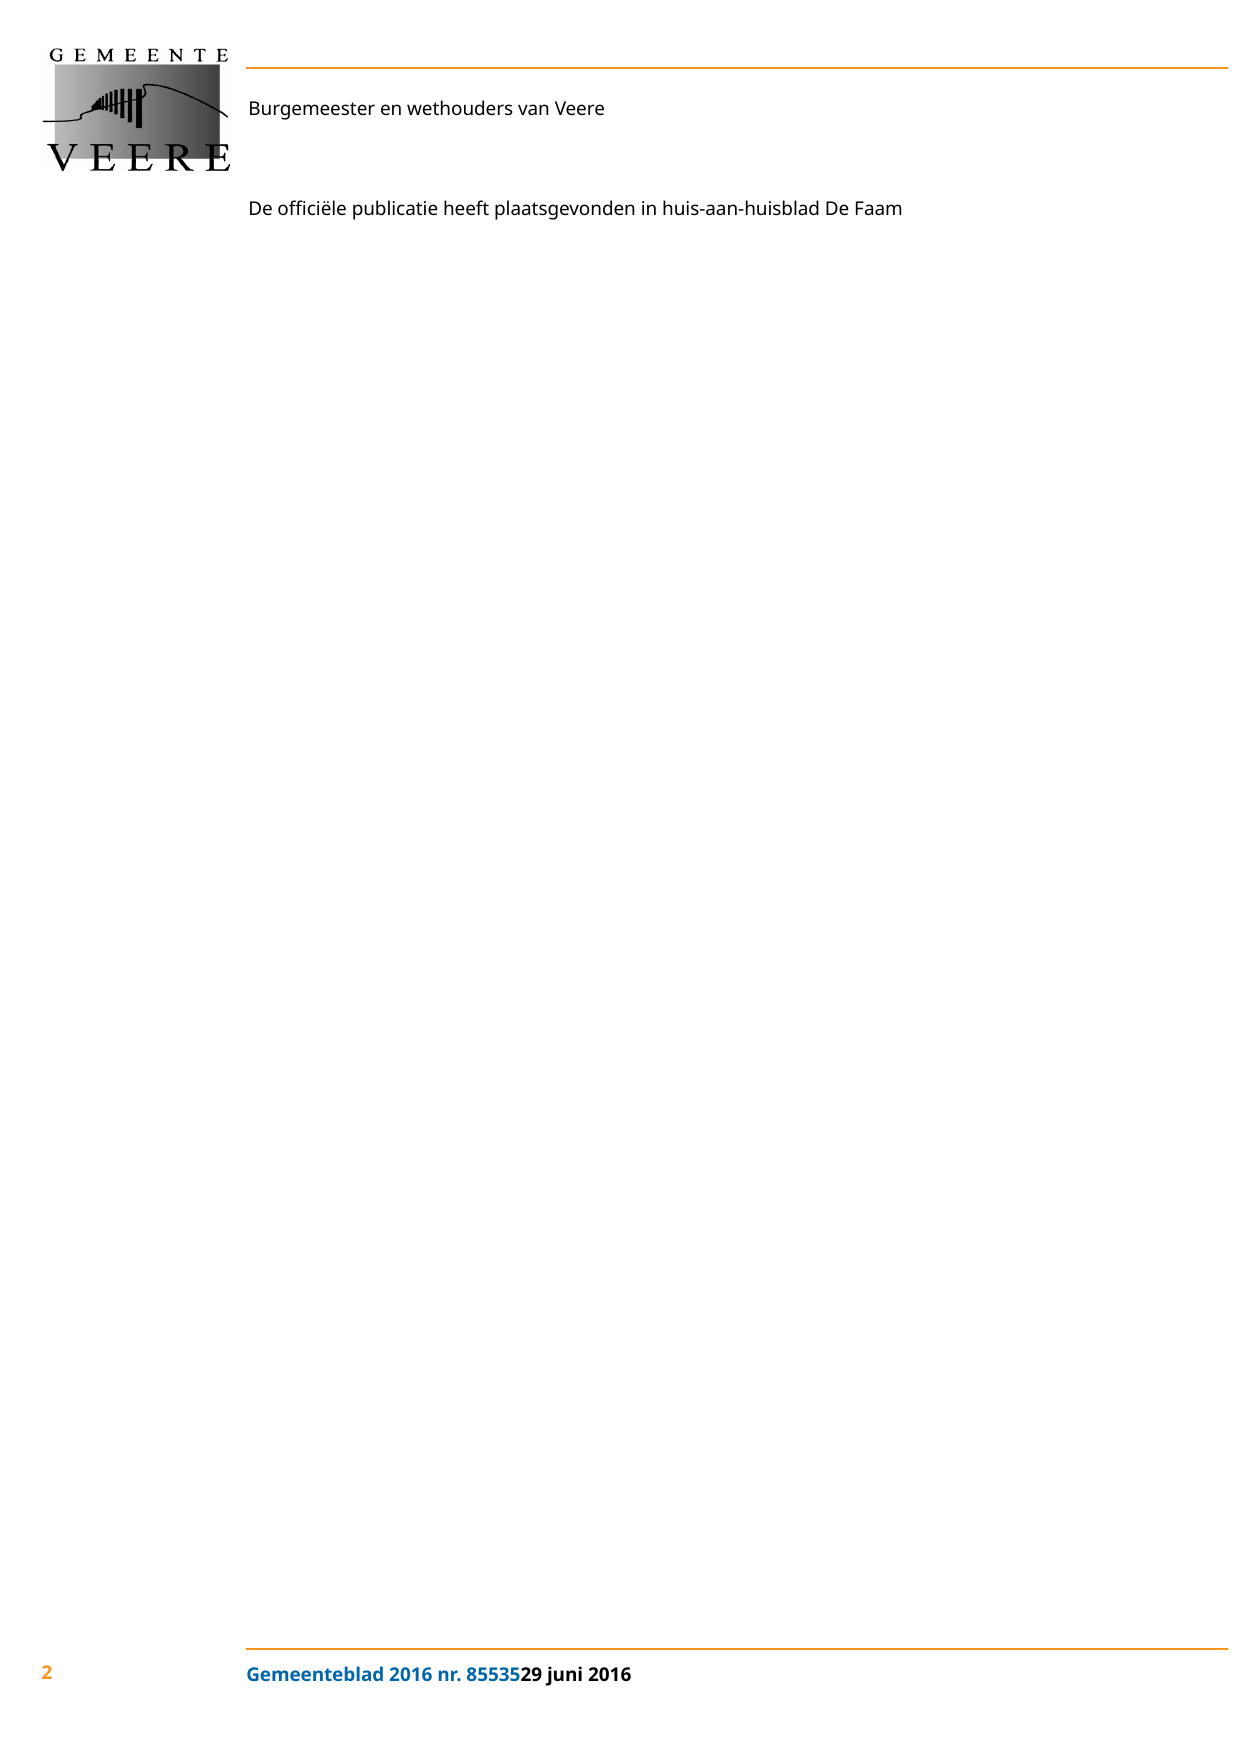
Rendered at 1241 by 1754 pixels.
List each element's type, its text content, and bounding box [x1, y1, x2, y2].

text Burgemeester en wethouders van Veere [248, 95, 1152, 121]
text De officiële publicatie heeft plaatsgevonden in huis-aan-huisblad De Faam [248, 196, 1152, 221]
picture [41, 47, 231, 172]
